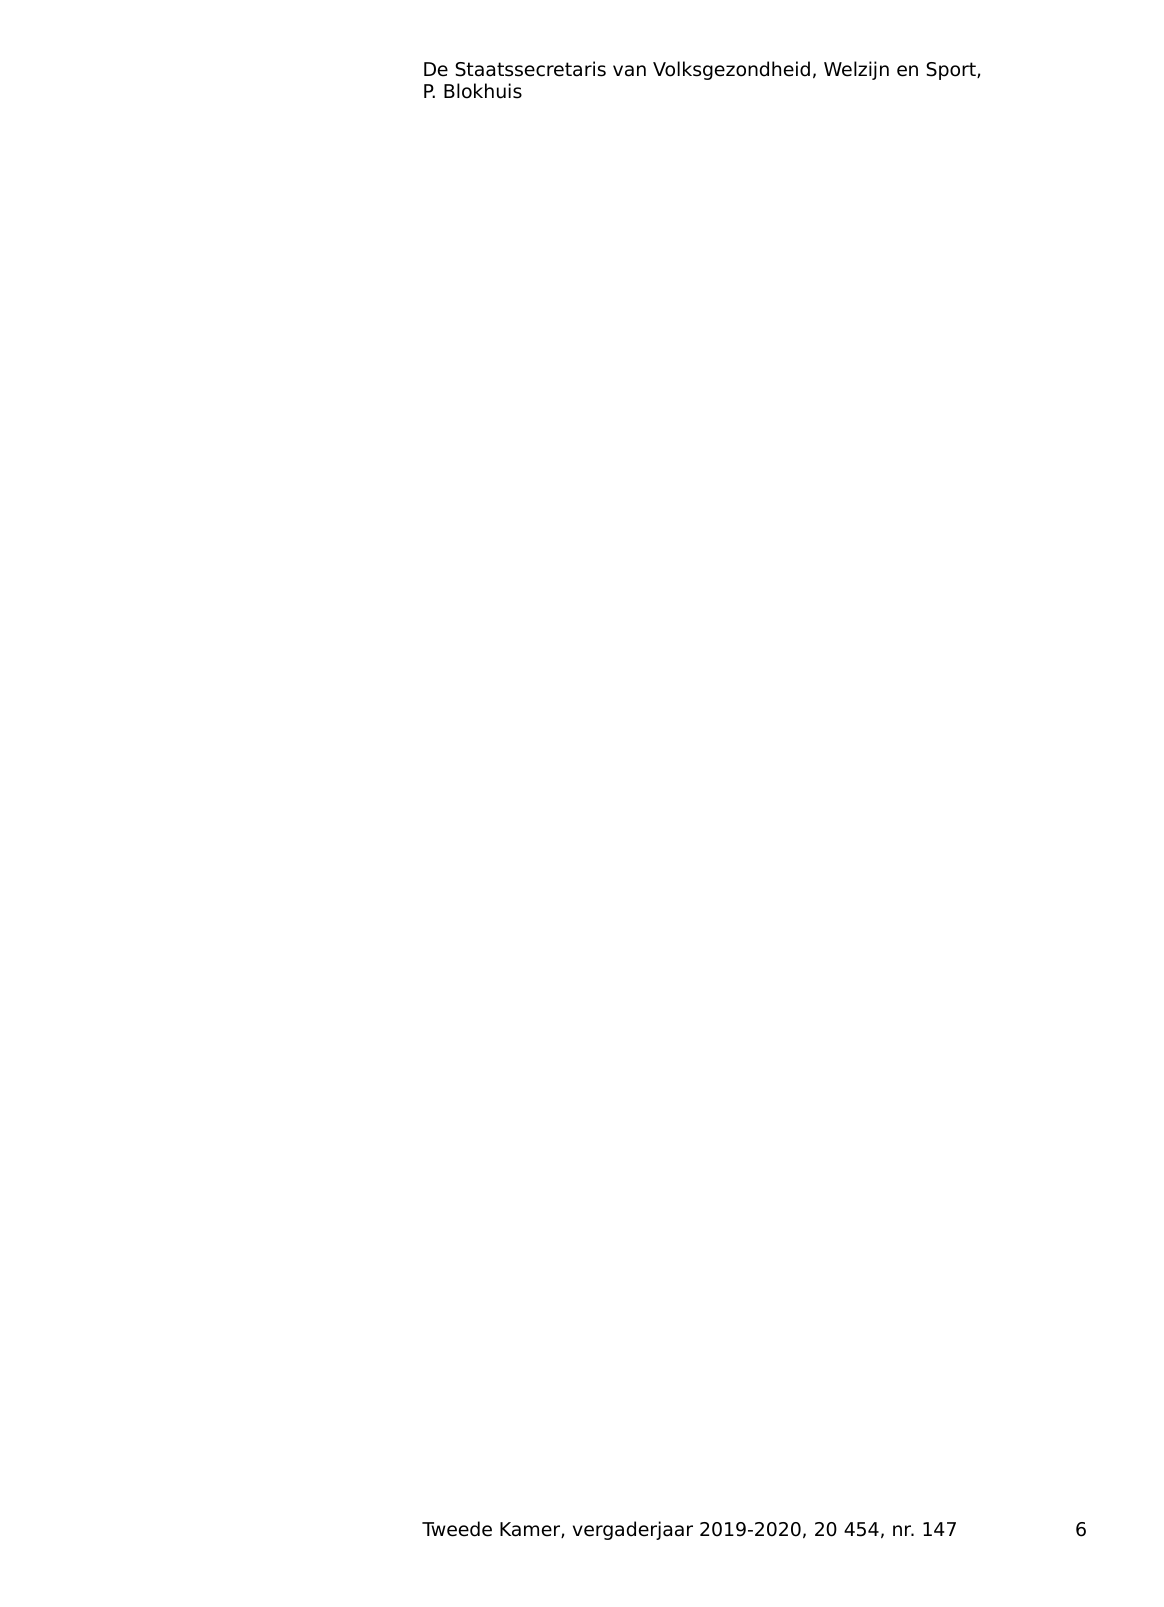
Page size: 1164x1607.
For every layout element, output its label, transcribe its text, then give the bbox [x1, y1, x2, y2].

text De Staatssecretaris van Volksgezondheid, Welzijn en Sport, P. Blokhuis [422, 59, 1087, 103]
